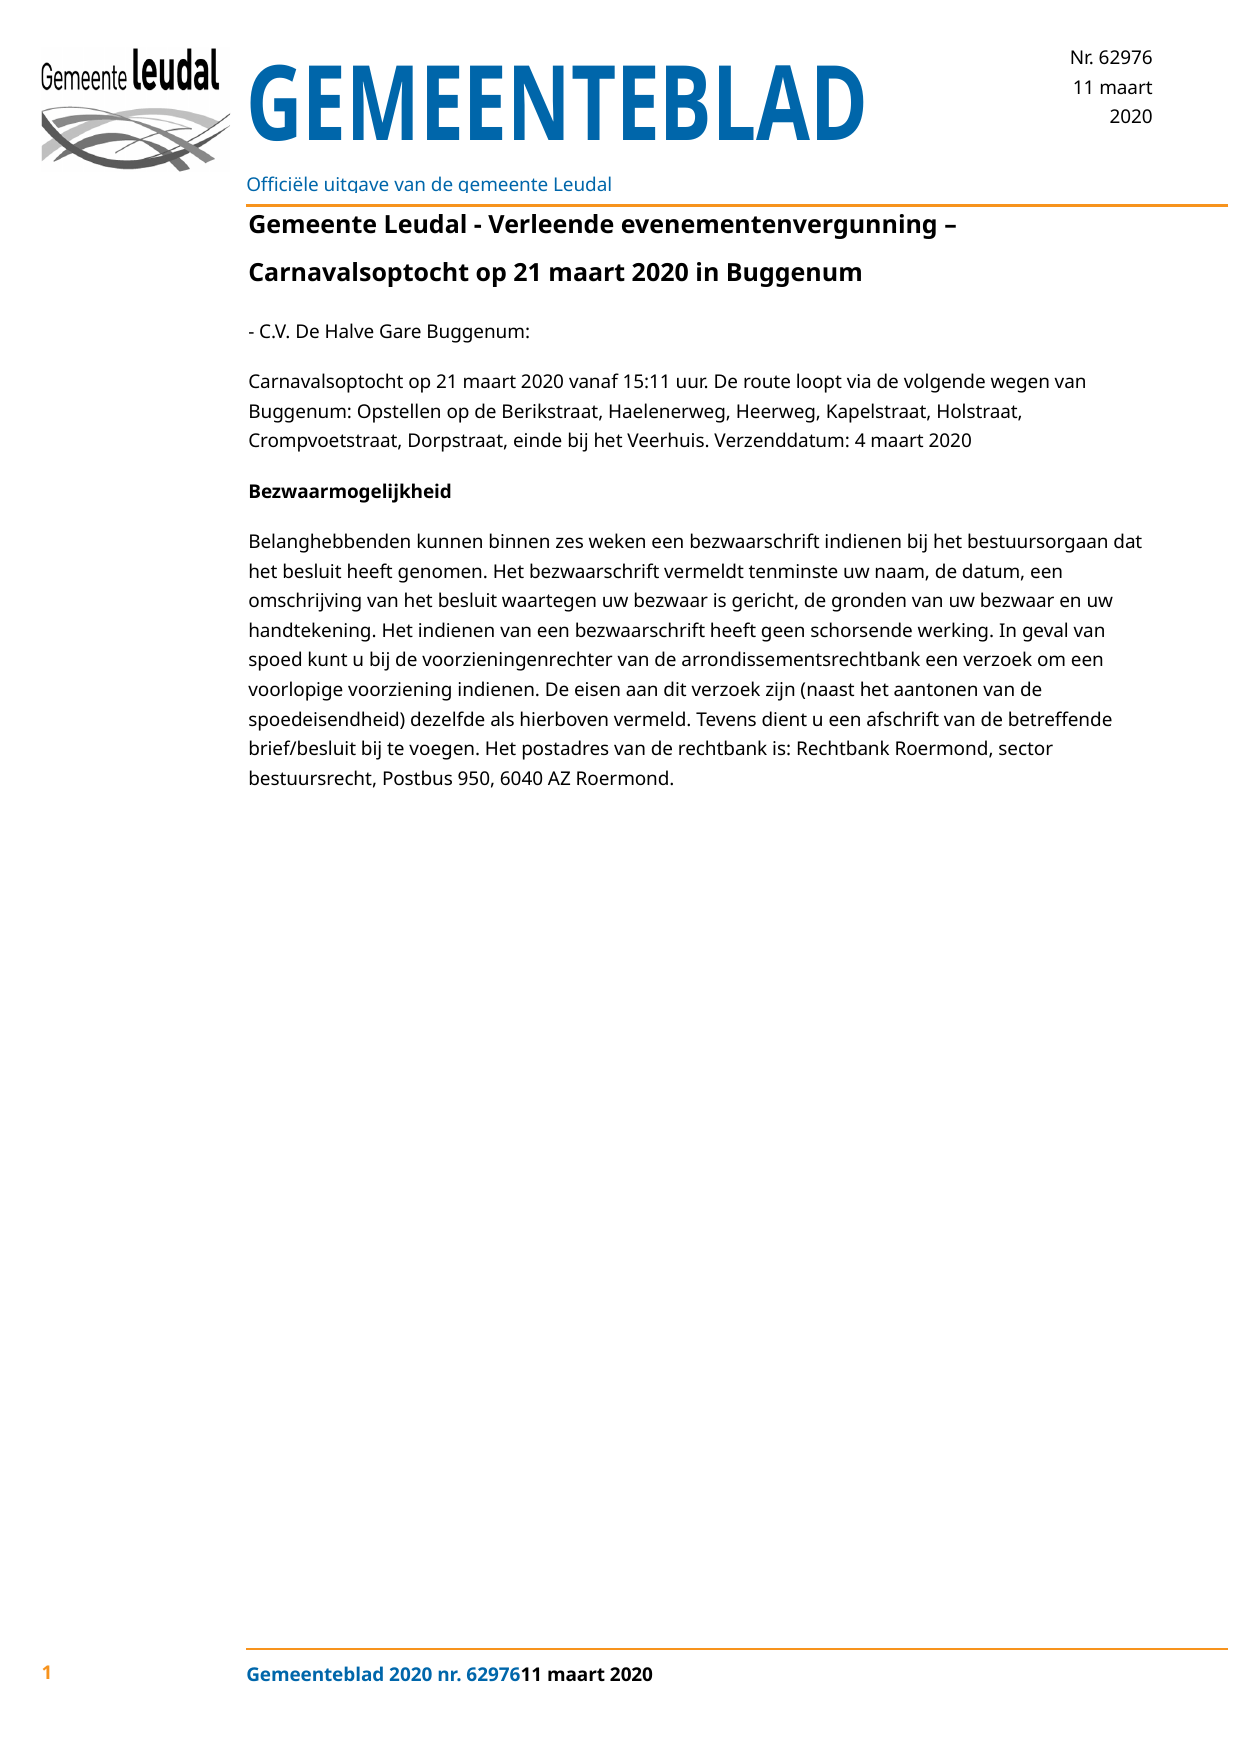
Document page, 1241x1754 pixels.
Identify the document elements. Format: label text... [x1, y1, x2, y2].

text Carnavalsoptocht op 21 maart 2020 vanaf 15:11 uur. De route loopt via de volgende wegen van Buggenum: Opstellen op de Berikstraat, Haelenerweg, Heerweg, Kapelstraat, Holstraat, Crompvoetstraat, Dorpstraat, einde bij het Veerhuis. Verzenddatum: 4 maart 2020 [248, 368, 1152, 453]
text Bezwaarmogelijkheid [248, 478, 1152, 504]
text Belanghebbenden kunnen binnen zes weken een bezwaarschrift indienen bij het bestuursorgaan dat het besluit heeft genomen. Het bezwaarschrift vermeldt tenminste uw naam, de datum, een omschrijving van het besluit waartegen uw bezwaar is gericht, de gronden van uw bezwaar en uw handtekening. Het indienen van een bezwaarschrift heeft geen schorsende werking. In geval van spoed kunt u bij de voorzieningenrechter van de arrondissementsrechtbank een verzoek om een voorlopige voorziening indienen. De eisen aan dit verzoek zijn (naast het aantonen van de spoedeisendheid) dezelfde als hierboven vermeld. Tevens dient u een afschrift van de betreffende brief/besluit bij te voegen. Het postadres van de rechtbank is: Rechtbank Roermond, sector bestuursrecht, Postbus 950, 6040 AZ Roermond. [248, 528, 1152, 791]
text Gemeente Leudal - Verleende evenementenvergunning – Carnavalsoptocht op 21 maart 2020 in Buggenum [248, 207, 1152, 288]
text - C.V. De Halve Gare Buggenum: [248, 318, 1152, 344]
picture [41, 47, 231, 172]
